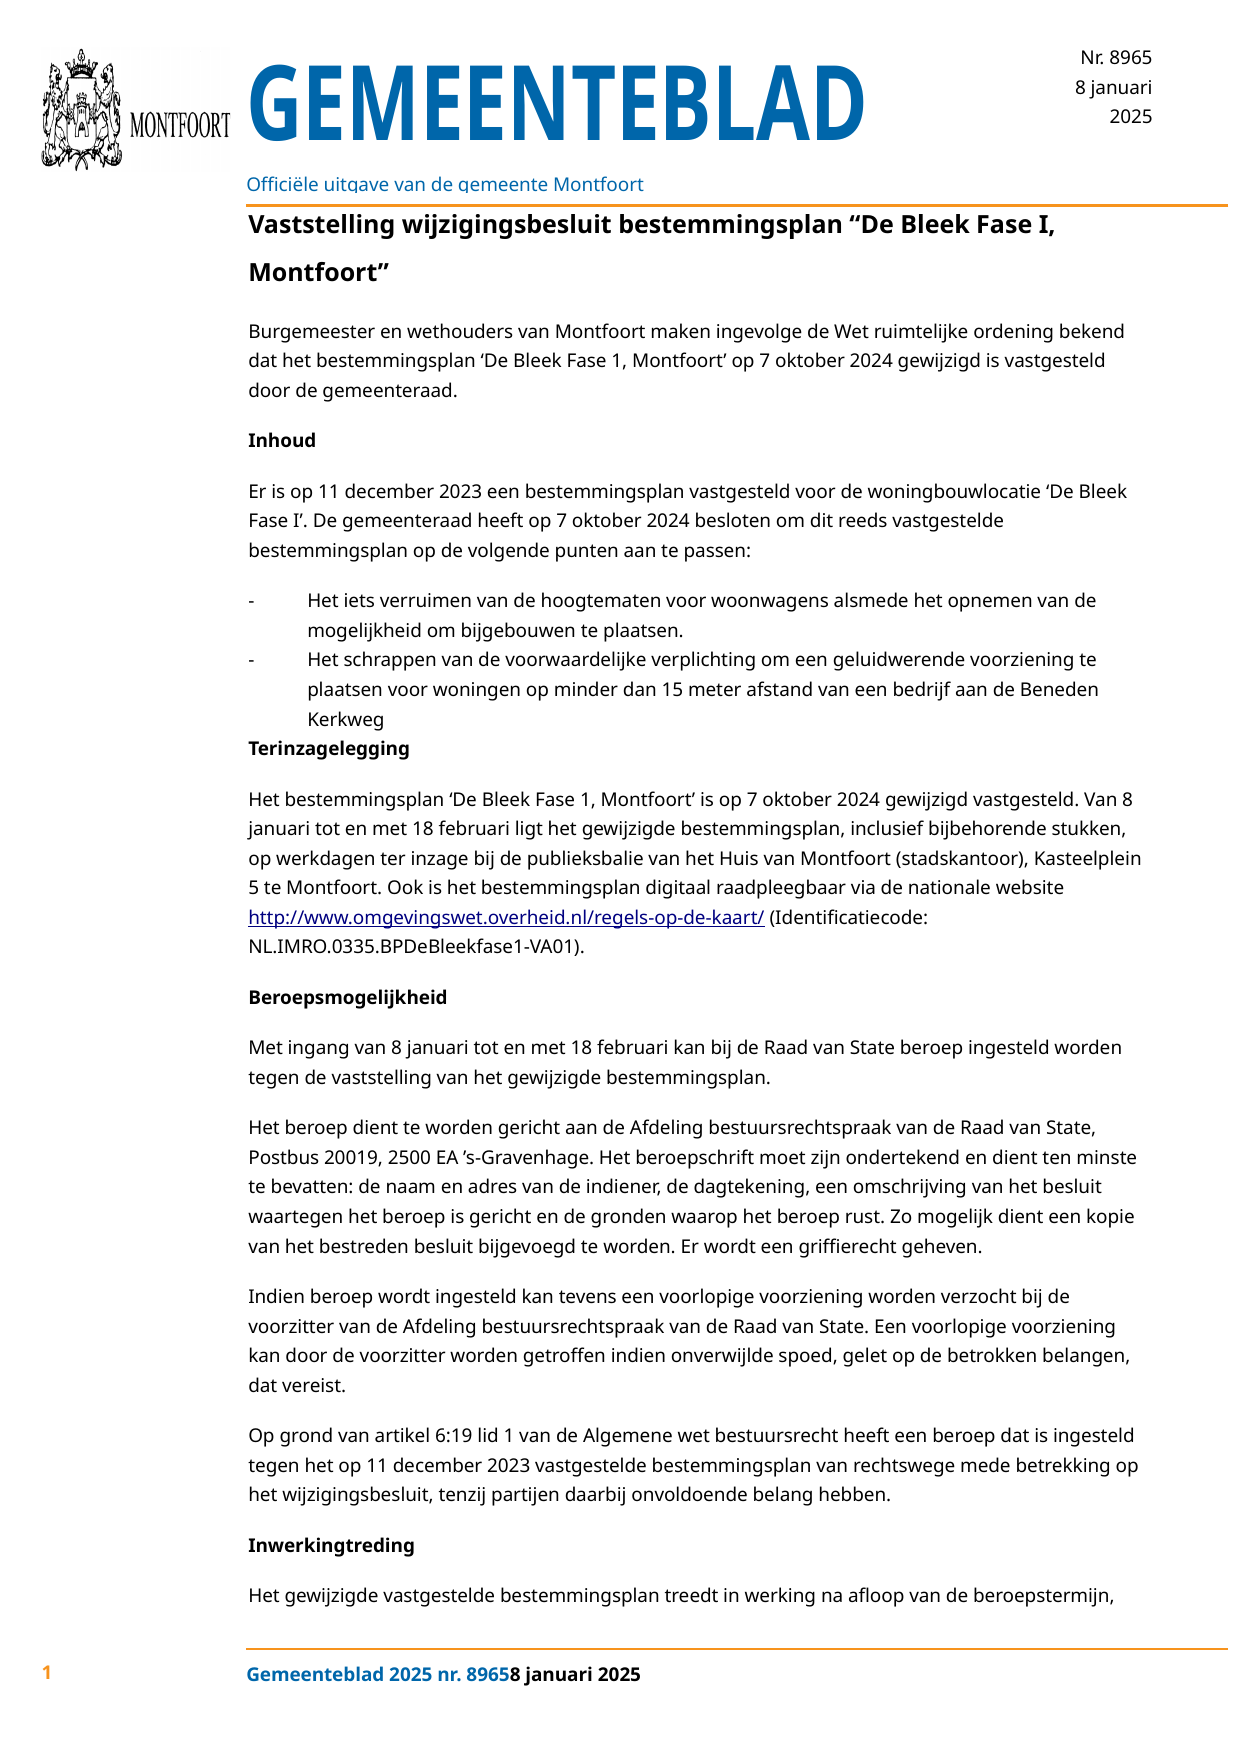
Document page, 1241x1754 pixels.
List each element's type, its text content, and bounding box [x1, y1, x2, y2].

text Burgemeester en wethouders van Montfoort maken ingevolge de Wet ruimtelijke ordening bekend dat het bestemmingsplan ‘De Bleek Fase 1, Montfoort’ op 7 oktober 2024 gewijzigd is vastgesteld door de gemeenteraad. [248, 318, 1152, 403]
text Het bestemmingsplan ‘De Bleek Fase 1, Montfoort’ is op 7 oktober 2024 gewijzigd vastgesteld. Van 8 januari tot en met 18 februari ligt het gewijzigde bestemmingsplan, inclusief bijbehorende stukken, op werkdagen ter inzage bij de publieksbalie van het Huis van Montfoort (stadskantoor), Kasteelplein 5 te Montfoort. Ook is het bestemmingsplan digitaal raadpleegbaar via de nationale website http://www.omgevingswet.overheid.nl/regels-op-de-kaart/ (Identificatiecode: NL.IMRO.0335.BPDeBleekfase1-VA01). [248, 786, 1152, 959]
text Indien beroep wordt ingesteld kan tevens een voorlopige voorziening worden verzocht bij de voorzitter van de Afdeling bestuursrechtspraak van de Raad van State. Een voorlopige voorziening kan door de voorzitter worden getroffen indien onverwijlde spoed, gelet op de betrokken belangen, dat vereist. [248, 1283, 1152, 1398]
list Het schrappen van de voorwaardelijke verplichting om een geluidwerende voorziening te plaatsen voor woningen op minder dan 15 meter afstand van een bedrijf aan de Beneden Kerkweg [248, 647, 1152, 732]
text Het gewijzigde vastgestelde bestemmingsplan treedt in werking na afloop van de beroepstermijn, [248, 1582, 1152, 1608]
text Inhoud [248, 427, 1152, 453]
text Er is op 11 december 2023 een bestemmingsplan vastgesteld voor de woningbouwlocatie ‘De Bleek Fase I’. De gemeenteraad heeft op 7 oktober 2024 besloten om dit reeds vastgestelde bestemmingsplan op de volgende punten aan te passen: [248, 478, 1152, 563]
text Terinzagelegging [248, 735, 1152, 761]
text Met ingang van 8 januari tot en met 18 februari kan bij de Raad van State beroep ingesteld worden tegen de vaststelling van het gewijzigde bestemmingsplan. [248, 1034, 1152, 1090]
text Op grond van artikel 6:19 lid 1 van de Algemene wet bestuursrecht heeft een beroep dat is ingesteld tegen het op 11 december 2023 vastgestelde bestemmingsplan van rechtswege mede betrekking op het wijzigingsbesluit, tenzij partijen daarbij onvoldoende belang hebben. [248, 1422, 1152, 1507]
text Inwerkingtreding [248, 1532, 1152, 1558]
text Vaststelling wijzigingsbesluit bestemmingsplan “De Bleek Fase I, Montfoort” [248, 207, 1152, 288]
text Het beroep dient te worden gericht aan de Afdeling bestuursrechtspraak van de Raad van State, Postbus 20019, 2500 EA ’s-Gravenhage. Het beroepschrift moet zijn ondertekend en dient ten minste te bevatten: de naam en adres van de indiener, de dagtekening, een omschrijving van het besluit waartegen het beroep is gericht en de gronden waarop het beroep rust. Zo mogelijk dient een kopie van het bestreden besluit bijgevoegd te worden. Er wordt een griffierecht geheven. [248, 1114, 1152, 1259]
text Beroepsmogelijkheid [248, 984, 1152, 1010]
list Het iets verruimen van de hoogtematen voor woonwagens alsmede het opnemen van de mogelijkheid om bijgebouwen te plaatsen. [248, 587, 1152, 643]
picture [41, 47, 231, 172]
